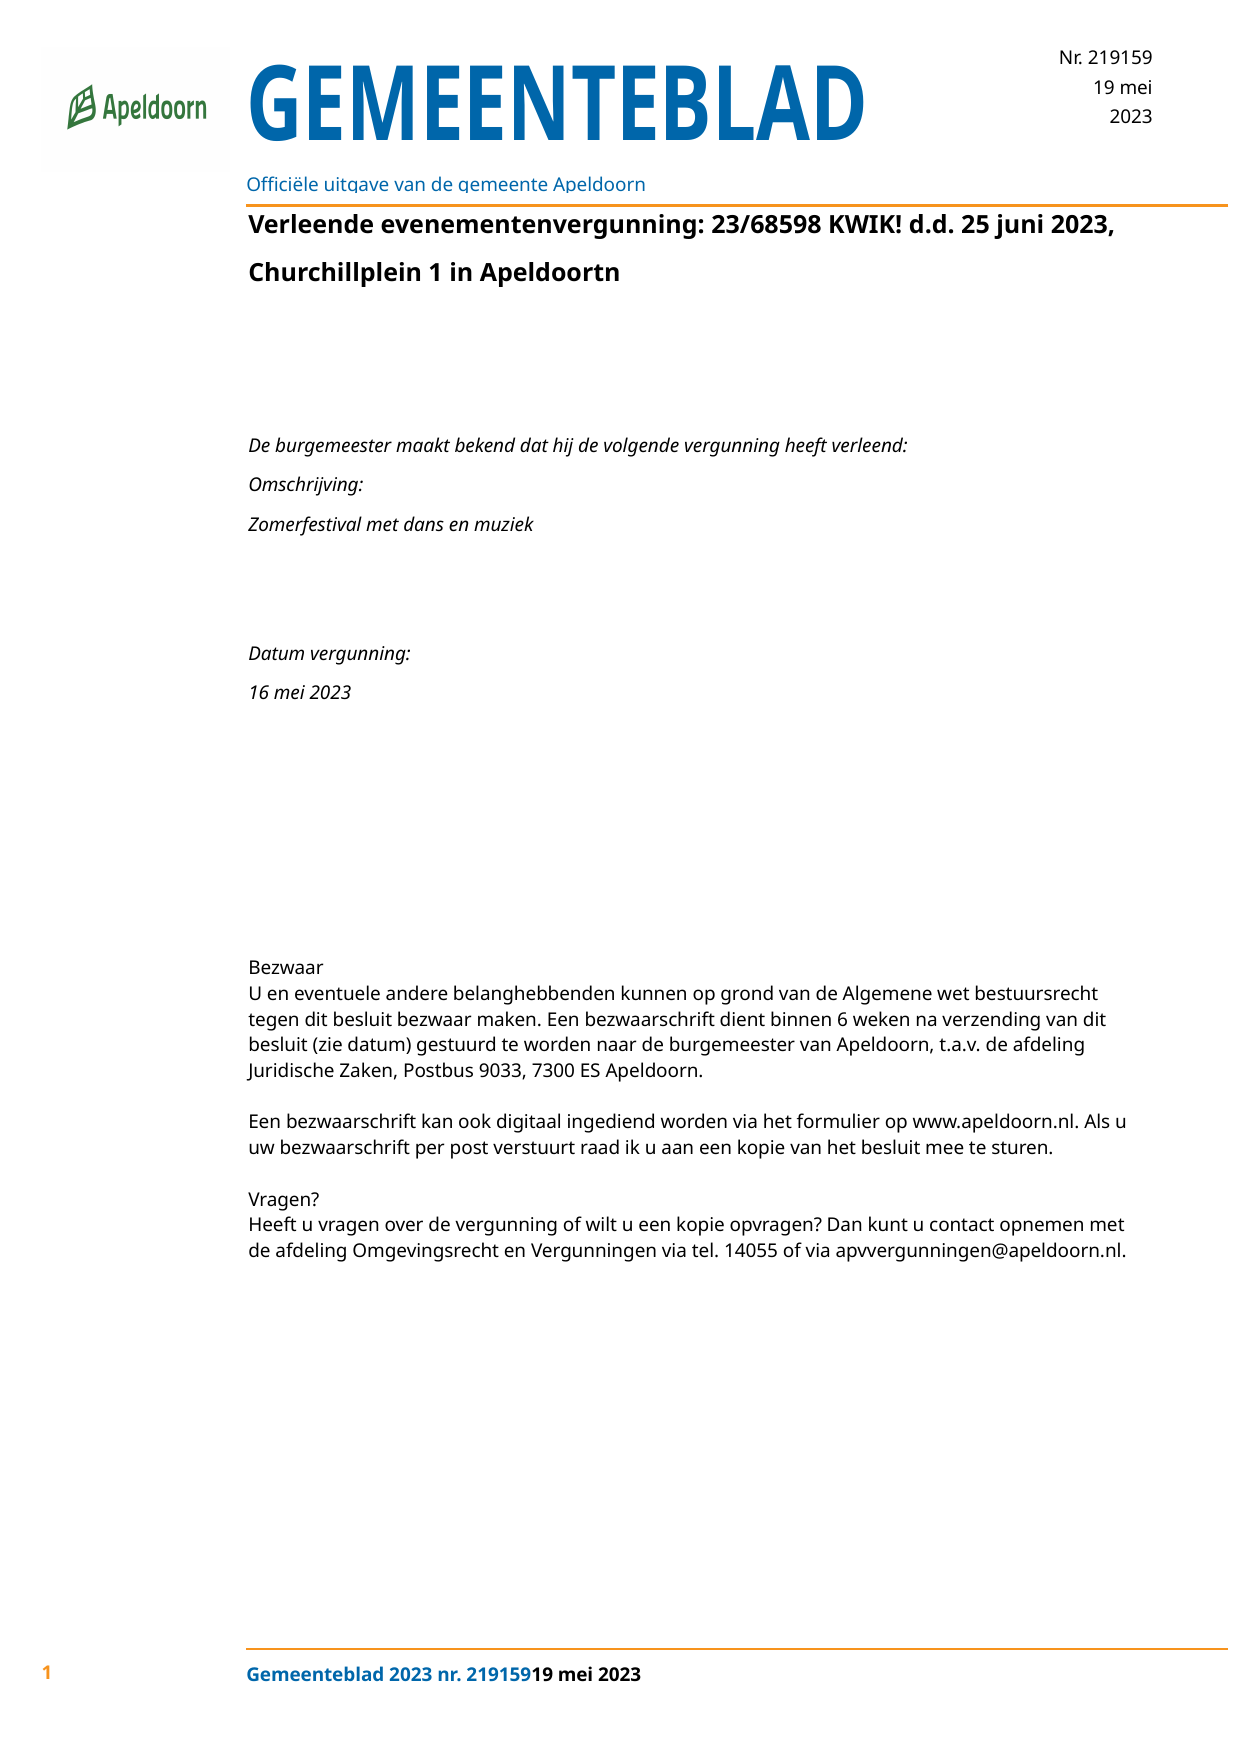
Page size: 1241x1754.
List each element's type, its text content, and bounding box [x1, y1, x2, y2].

text Een bezwaarschrift kan ook digitaal ingediend worden via het formulier op www.apeldoorn.nl. Als u uw bezwaarschrift per post verstuurt raad ik u aan een kopie van het besluit mee te sturen. [248, 1109, 1152, 1160]
picture [41, 47, 231, 172]
text Omschrijving: [248, 472, 1152, 497]
text Heeft u vragen over de vergunning of wilt u een kopie opvragen? Dan kunt u contact opnemen met de afdeling Omgevingsrecht en Vergunningen via tel. 14055 of via apvvergunningen@apeldoorn.nl. [248, 1212, 1152, 1263]
text U en eventuele andere belanghebbenden kunnen op grond van de Algemene wet bestuursrecht tegen dit besluit bezwaar maken. Een bezwaarschrift dient binnen 6 weken na verzending van dit besluit (zie datum) gestuurd te worden naar de burgemeester van Apeldoorn, t.a.v. de afdeling Juridische Zaken, Postbus 9033, 7300 ES Apeldoorn. [248, 980, 1152, 1083]
text Datum vergunning: [248, 640, 1152, 666]
text De burgemeester maakt bekend dat hij de volgende vergunning heeft verleend: [248, 432, 1152, 458]
text Bezwaar [248, 954, 1152, 980]
text Verleende evenementenvergunning: 23/68598 KWIK! d.d. 25 juni 2023, Churchillplein 1 in Apeldoortn [248, 207, 1152, 288]
text 16 mei 2023 [248, 679, 1152, 705]
text Zomerfestival met dans en muziek [248, 511, 1152, 537]
text Vragen? [248, 1186, 1152, 1212]
